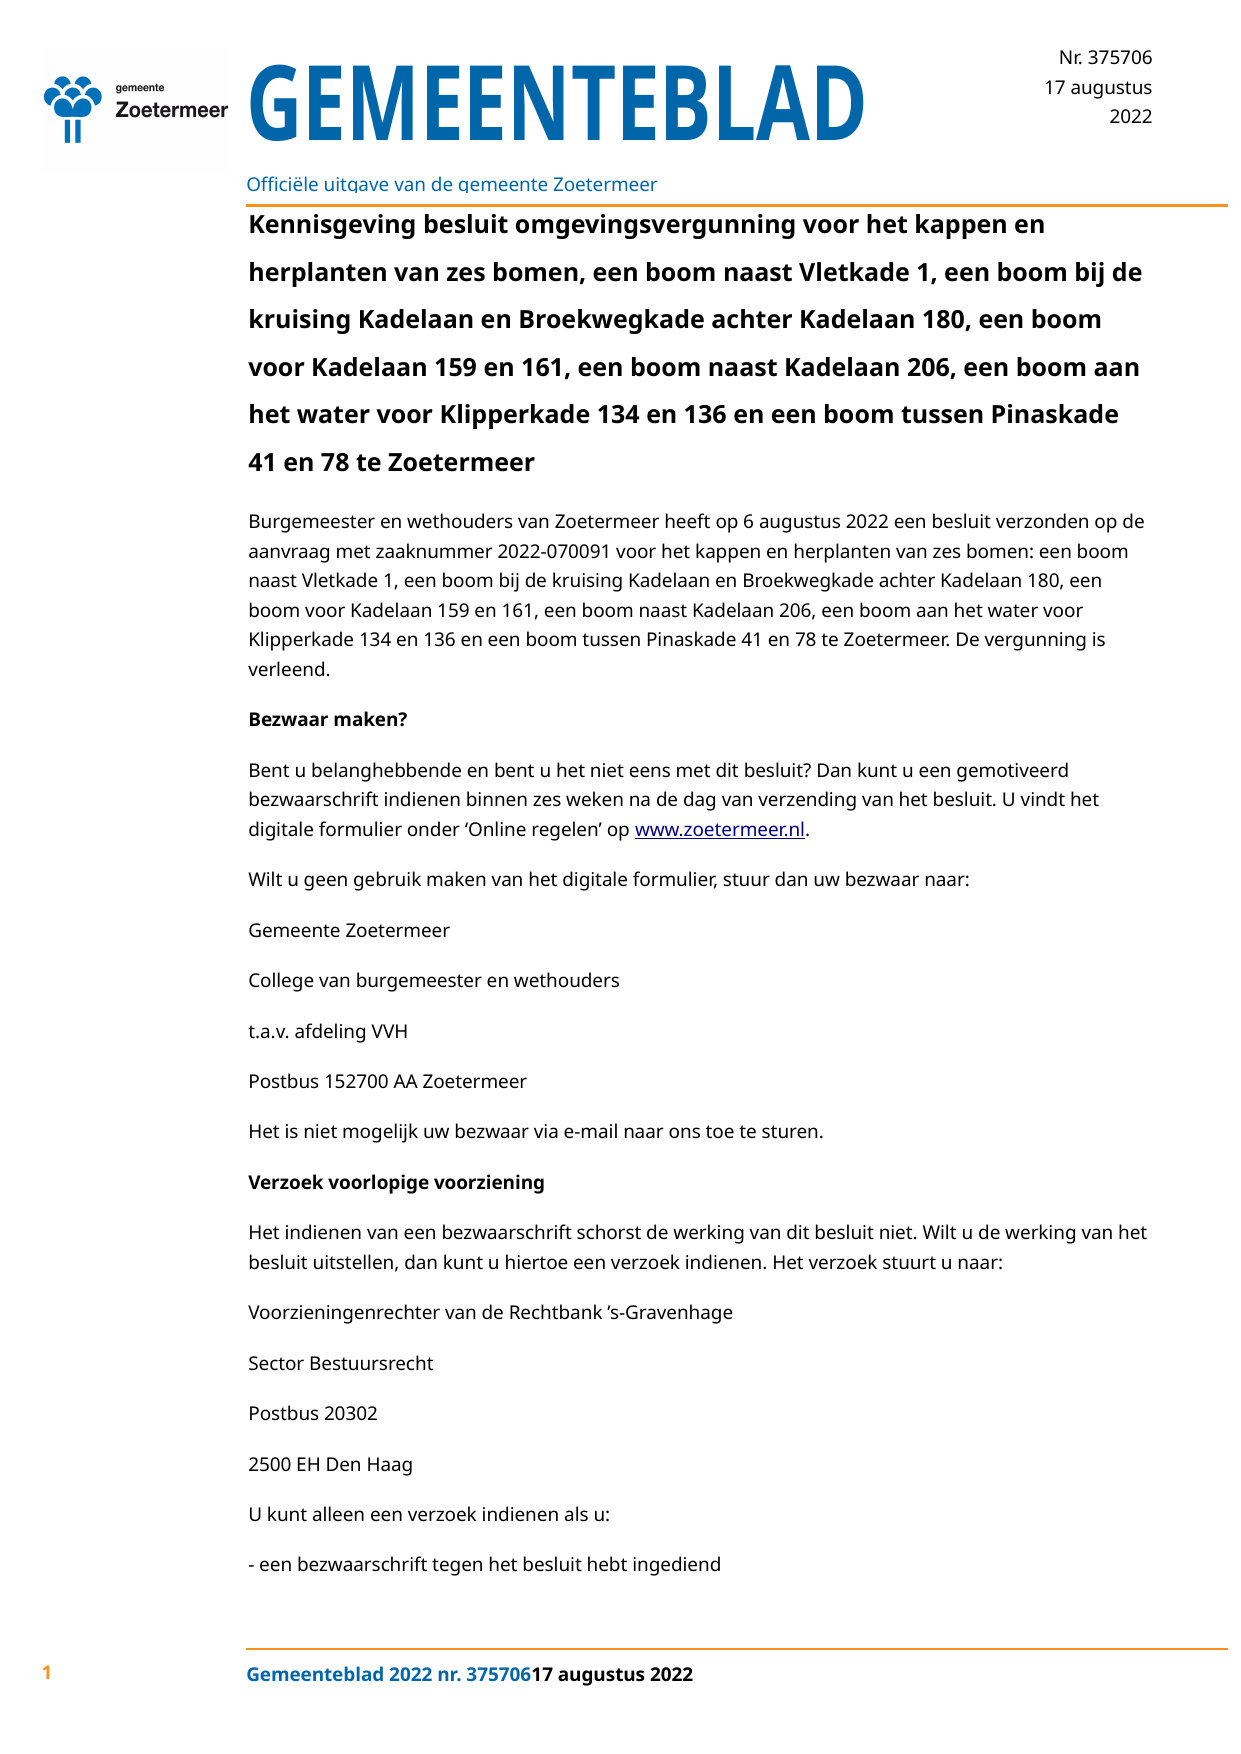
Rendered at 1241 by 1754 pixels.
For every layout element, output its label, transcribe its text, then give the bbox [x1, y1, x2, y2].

text College van burgemeester en wethouders [248, 967, 1152, 993]
text t.a.v. afdeling VVH [248, 1018, 1152, 1044]
picture [41, 47, 231, 172]
text Postbus 20302 [248, 1400, 1152, 1426]
text Voorzieningenrechter van de Rechtbank ’s-Gravenhage [248, 1299, 1152, 1325]
text Burgemeester en wethouders van Zoetermeer heeft op 6 augustus 2022 een besluit verzonden op de aanvraag met zaaknummer 2022-070091 voor het kappen en herplanten van zes bomen: een boom naast Vletkade 1, een boom bij de kruising Kadelaan en Broekwegkade achter Kadelaan 180, een boom voor Kadelaan 159 en 161, een boom naast Kadelaan 206, een boom aan het water voor Klipperkade 134 en 136 en een boom tussen Pinaskade 41 en 78 te Zoetermeer. De vergunning is verleend. [248, 508, 1152, 682]
text Het indienen van een bezwaarschrift schorst de werking van dit besluit niet. Wilt u de werking van het besluit uitstellen, dan kunt u hiertoe een verzoek indienen. Het verzoek stuurt u naar: [248, 1219, 1152, 1275]
text Postbus 152700 AA Zoetermeer [248, 1068, 1152, 1094]
text Sector Bestuursrecht [248, 1350, 1152, 1376]
text - een bezwaarschrift tegen het besluit hebt ingediend [248, 1552, 1152, 1577]
text Het is niet mogelijk uw bezwaar via e-mail naar ons toe te sturen. [248, 1119, 1152, 1144]
text Wilt u geen gebruik maken van het digitale formulier, stuur dan uw bezwaar naar: [248, 867, 1152, 892]
text Bezwaar maken? [248, 707, 1152, 732]
text Bent u belanghebbende en bent u het niet eens met dit besluit? Dan kunt u een gemotiveerd bezwaarschrift indienen binnen zes weken na de dag van verzending van het besluit. U vindt het digitale formulier onder ‘Online regelen’ op www.zoetermeer.nl. [248, 757, 1152, 842]
text Verzoek voorlopige voorziening [248, 1169, 1152, 1195]
text Gemeente Zoetermeer [248, 917, 1152, 943]
text 2500 EH Den Haag [248, 1451, 1152, 1477]
text U kunt alleen een verzoek indienen als u: [248, 1501, 1152, 1527]
text Kennisgeving besluit omgevingsvergunning voor het kappen en herplanten van zes bomen, een boom naast Vletkade 1, een boom bij de kruising Kadelaan en Broekwegkade achter Kadelaan 180, een boom voor Kadelaan 159 en 161, een boom naast Kadelaan 206, een boom aan het water voor Klipperkade 134 en 136 en een boom tussen Pinaskade 41 en 78 te Zoetermeer [248, 207, 1152, 479]
